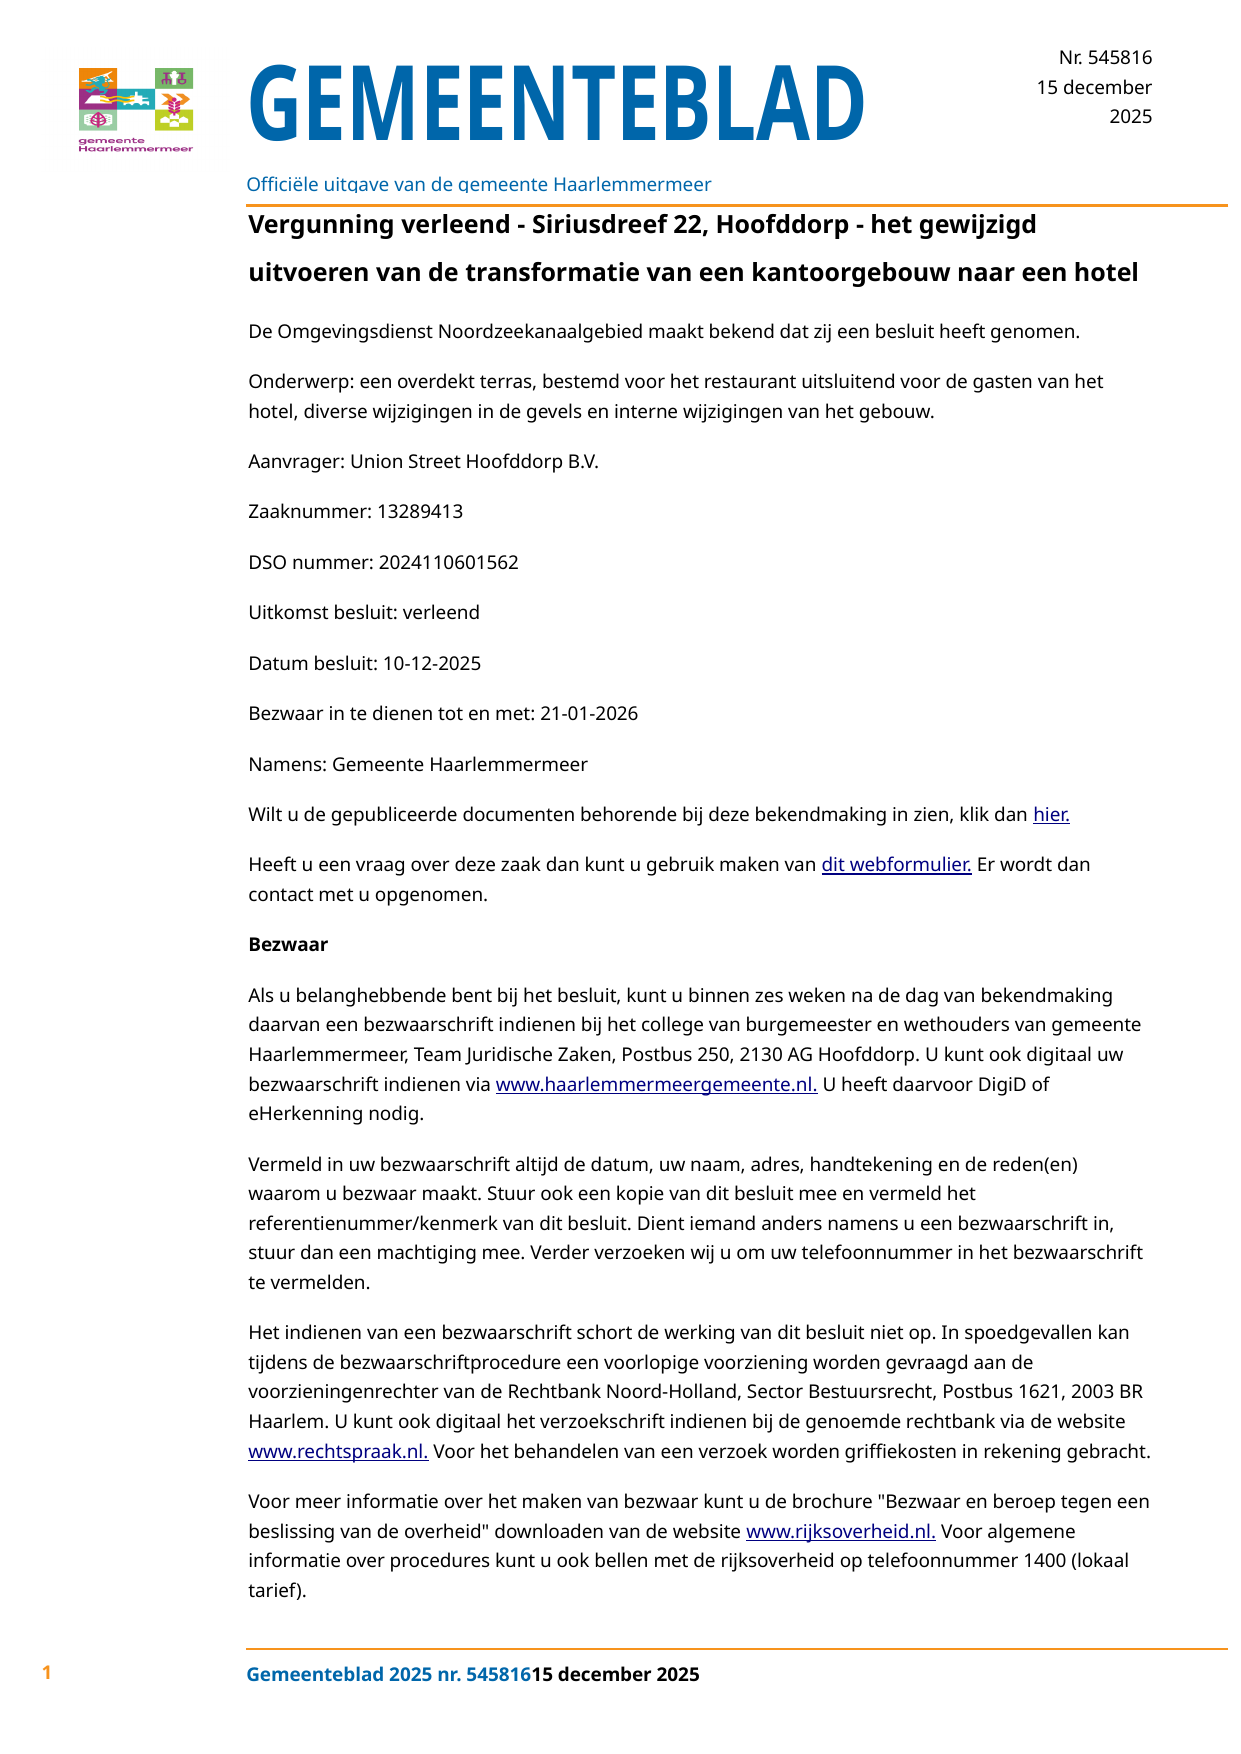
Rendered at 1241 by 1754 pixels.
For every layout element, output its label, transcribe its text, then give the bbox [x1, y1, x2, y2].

picture [41, 47, 231, 172]
text Datum besluit: 10-12-2025 [248, 650, 1152, 676]
text Het indienen van een bezwaarschrift schort de werking van dit besluit niet op. In spoedgevallen kan tijdens de bezwaarschriftprocedure een voorlopige voorziening worden gevraagd aan de voorzieningenrechter van de Rechtbank Noord-Holland, Sector Bestuursrecht, Postbus 1621, 2003 BR Haarlem. U kunt ook digitaal het verzoekschrift indienen bij de genoemde rechtbank via de website www.rechtspraak.nl. Voor het behandelen van een verzoek worden griffiekosten in rekening gebracht. [248, 1319, 1152, 1464]
text Uitkomst besluit: verleend [248, 599, 1152, 625]
text Voor meer informatie over het maken van bezwaar kunt u de brochure "Bezwaar en beroep tegen een beslissing van de overheid" downloaden van de website www.rijksoverheid.nl. Voor algemene informatie over procedures kunt u ook bellen met de rijksoverheid op telefoonnummer 1400 (lokaal tarief). [248, 1488, 1152, 1603]
text Bezwaar [248, 932, 1152, 957]
text Aanvrager: Union Street Hoofddorp B.V. [248, 448, 1152, 474]
text Vermeld in uw bezwaarschrift altijd de datum, uw naam, adres, handtekening en de reden(en) waarom u bezwaar maakt. Stuur ook een kopie van dit besluit mee en vermeld het referentienummer/kenmerk van dit besluit. Dient iemand anders namens u een bezwaarschrift in, stuur dan een machtiging mee. Verder verzoeken wij u om uw telefoonnummer in het bezwaarschrift te vermelden. [248, 1151, 1152, 1295]
text Heeft u een vraag over deze zaak dan kunt u gebruik maken van dit webformulier. Er wordt dan contact met u opgenomen. [248, 852, 1152, 907]
text Namens: Gemeente Haarlemmermeer [248, 751, 1152, 777]
text Als u belanghebbende bent bij het besluit, kunt u binnen zes weken na de dag van bekendmaking daarvan een bezwaarschrift indienen bij het college van burgemeester en wethouders van gemeente Haarlemmermeer, Team Juridische Zaken, Postbus 250, 2130 AG Hoofddorp. U kunt ook digitaal uw bezwaarschrift indienen via www.haarlemmermeergemeente.nl. U heeft daarvoor DigiD of eHerkenning nodig. [248, 982, 1152, 1126]
text Vergunning verleend - Siriusdreef 22, Hoofddorp - het gewijzigd uitvoeren van de transformatie van een kantoorgebouw naar een hotel [248, 207, 1152, 288]
text Bezwaar in te dienen tot en met: 21-01-2026 [248, 700, 1152, 726]
text De Omgevingsdienst Noordzeekanaalgebied maakt bekend dat zij een besluit heeft genomen. [248, 318, 1152, 344]
text DSO nummer: 2024110601562 [248, 549, 1152, 575]
text Zaaknummer: 13289413 [248, 499, 1152, 524]
text Wilt u de gepubliceerde documenten behorende bij deze bekendmaking in zien, klik dan hier. [248, 801, 1152, 827]
text Onderwerp: een overdekt terras, bestemd voor het restaurant uitsluitend voor de gasten van het hotel, diverse wijzigingen in de gevels en interne wijzigingen van het gebouw. [248, 368, 1152, 424]
